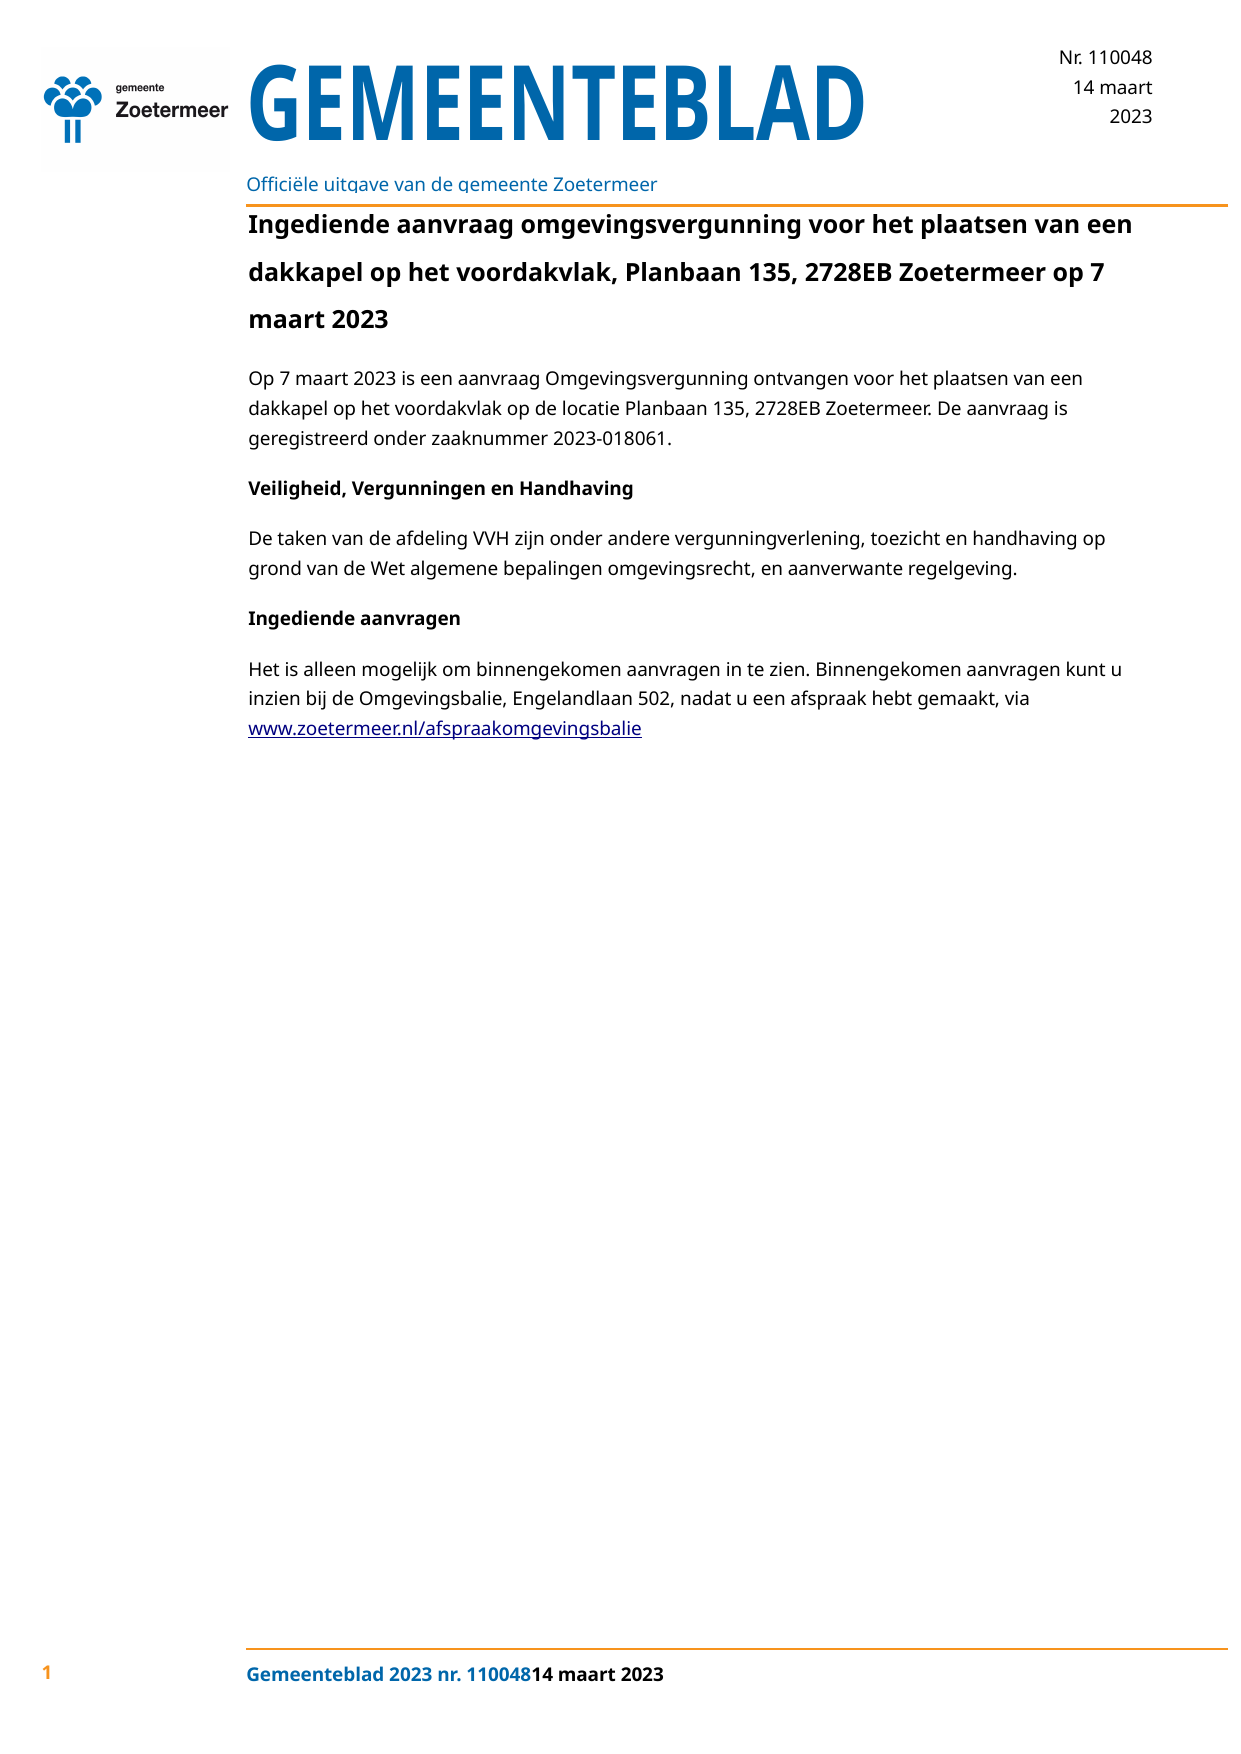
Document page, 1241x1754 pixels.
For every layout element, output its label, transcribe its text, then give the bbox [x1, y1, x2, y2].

text De taken van de afdeling VVH zijn onder andere vergunningverlening, toezicht en handhaving op grond van de Wet algemene bepalingen omgevingsrecht, en aanverwante regelgeving. [248, 526, 1152, 581]
picture [41, 47, 231, 172]
text Het is alleen mogelijk om binnengekomen aanvragen in te zien. Binnengekomen aanvragen kunt u inzien bij de Omgevingsbalie, Engelandlaan 502, nadat u een afspraak hebt gemaakt, via www.zoetermeer.nl/afspraakomgevingsbalie [248, 656, 1152, 741]
text Op 7 maart 2023 is een aanvraag Omgevingsvergunning ontvangen voor het plaatsen van een dakkapel op het voordakvlak op de locatie Planbaan 135, 2728EB Zoetermeer. De aanvraag is geregistreerd onder zaaknummer 2023-018061. [248, 366, 1152, 450]
text Veiligheid, Vergunningen en Handhaving [248, 475, 1152, 501]
text Ingediende aanvragen [248, 606, 1152, 631]
text Ingediende aanvraag omgevingsvergunning voor het plaatsen van een dakkapel op het voordakvlak, Planbaan 135, 2728EB Zoetermeer op 7 maart 2023 [248, 207, 1152, 336]
